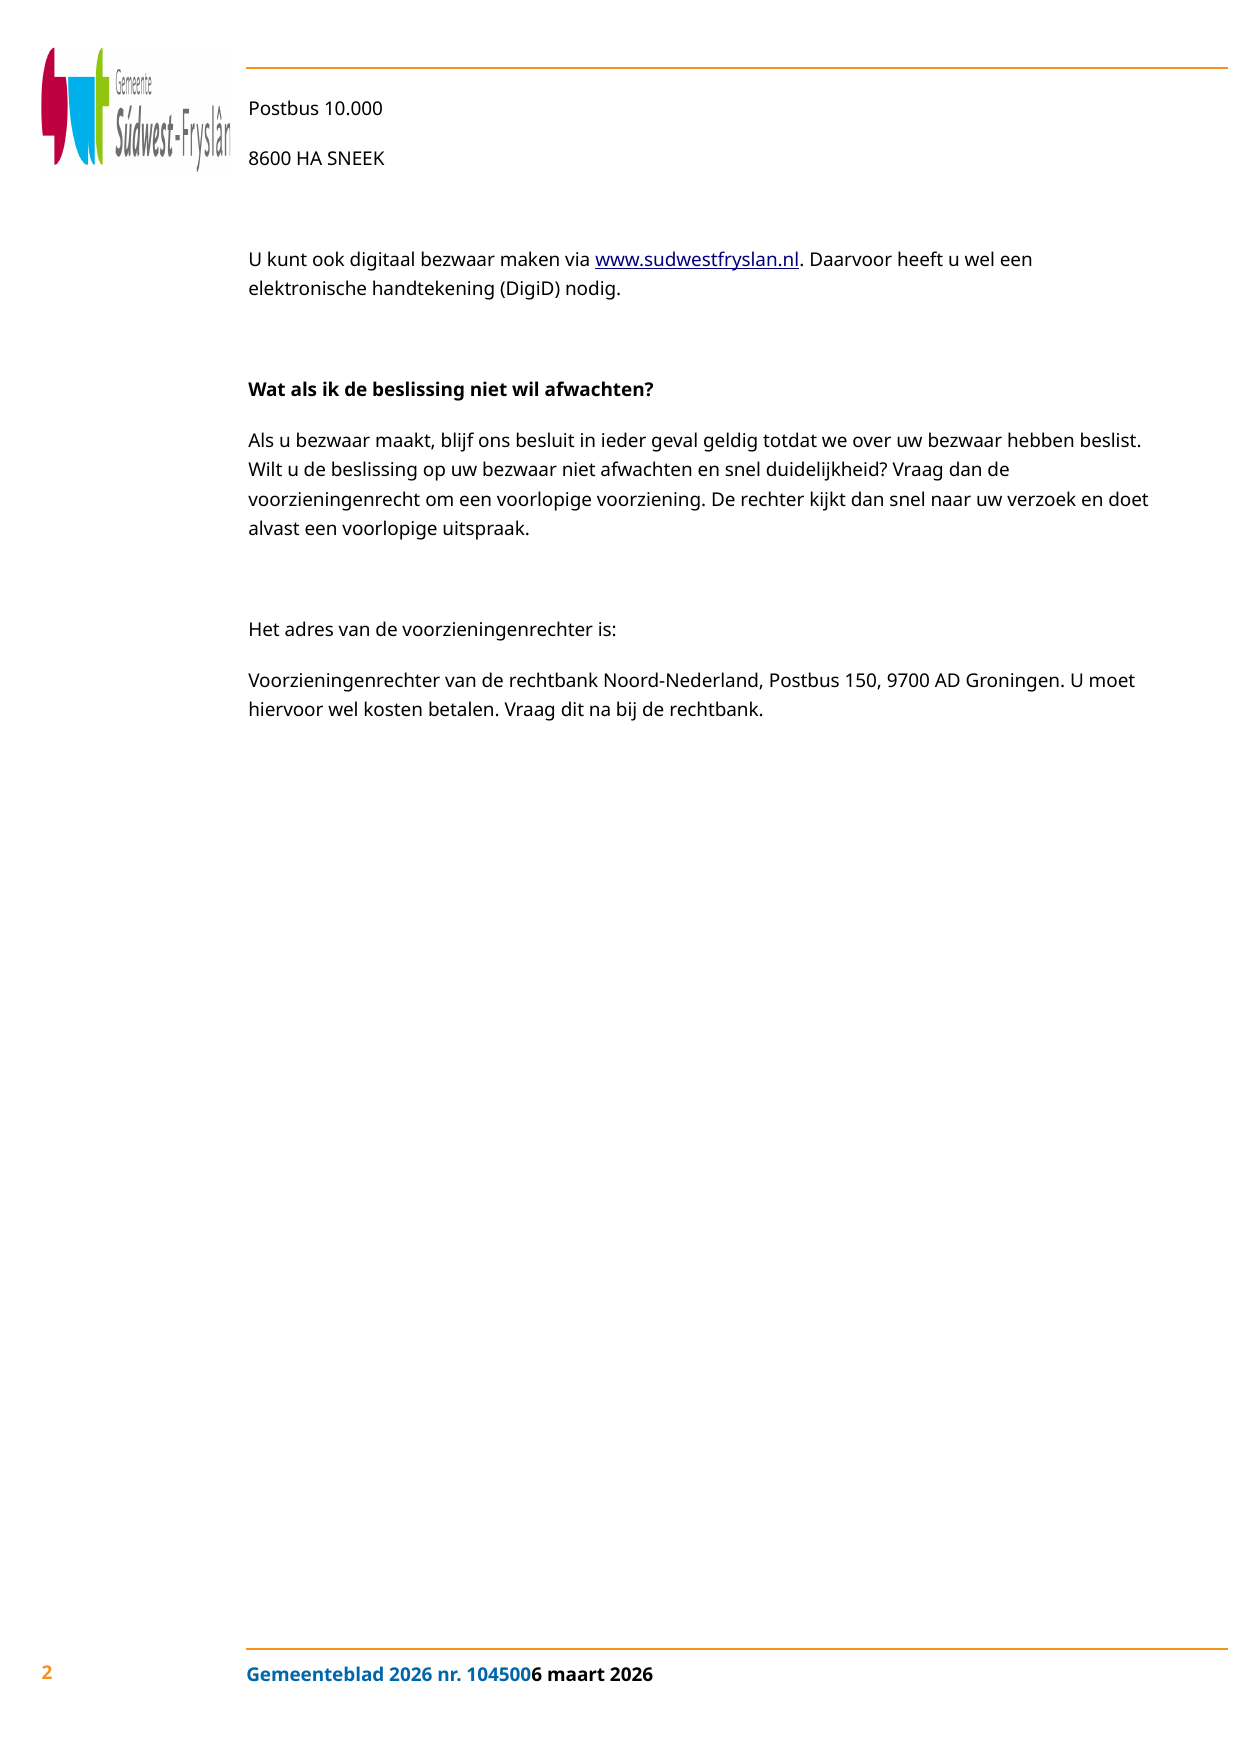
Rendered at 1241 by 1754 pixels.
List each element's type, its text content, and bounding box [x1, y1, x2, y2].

text 8600 HA SNEEK [248, 145, 1152, 171]
text U kunt ook digitaal bezwaar maken via www.sudwestfryslan.nl. Daarvoor heeft u wel een elektronische handtekening (DigiD) nodig. [248, 246, 1152, 301]
text Voorzieningenrechter van de rechtbank Noord-Nederland, Postbus 150, 9700 AD Groningen. U moet hiervoor wel kosten betalen. Vraag dit na bij de rechtbank. [248, 667, 1152, 722]
text Als u bezwaar maakt, blijf ons besluit in ieder geval geldig totdat we over uw bezwaar hebben beslist. Wilt u de beslissing op uw bezwaar niet afwachten en snel duidelijkheid? Vraag dan de voorzieningenrecht om een voorlopige voorziening. De rechter kijkt dan snel naar uw verzoek en doet alvast een voorlopige uitspraak. [248, 427, 1152, 541]
text Wat als ik de beslissing niet wil afwachten? [248, 376, 1152, 402]
text Postbus 10.000 [248, 95, 1152, 121]
picture [41, 47, 231, 172]
text Het adres van de voorzieningenrechter is: [248, 616, 1152, 642]
